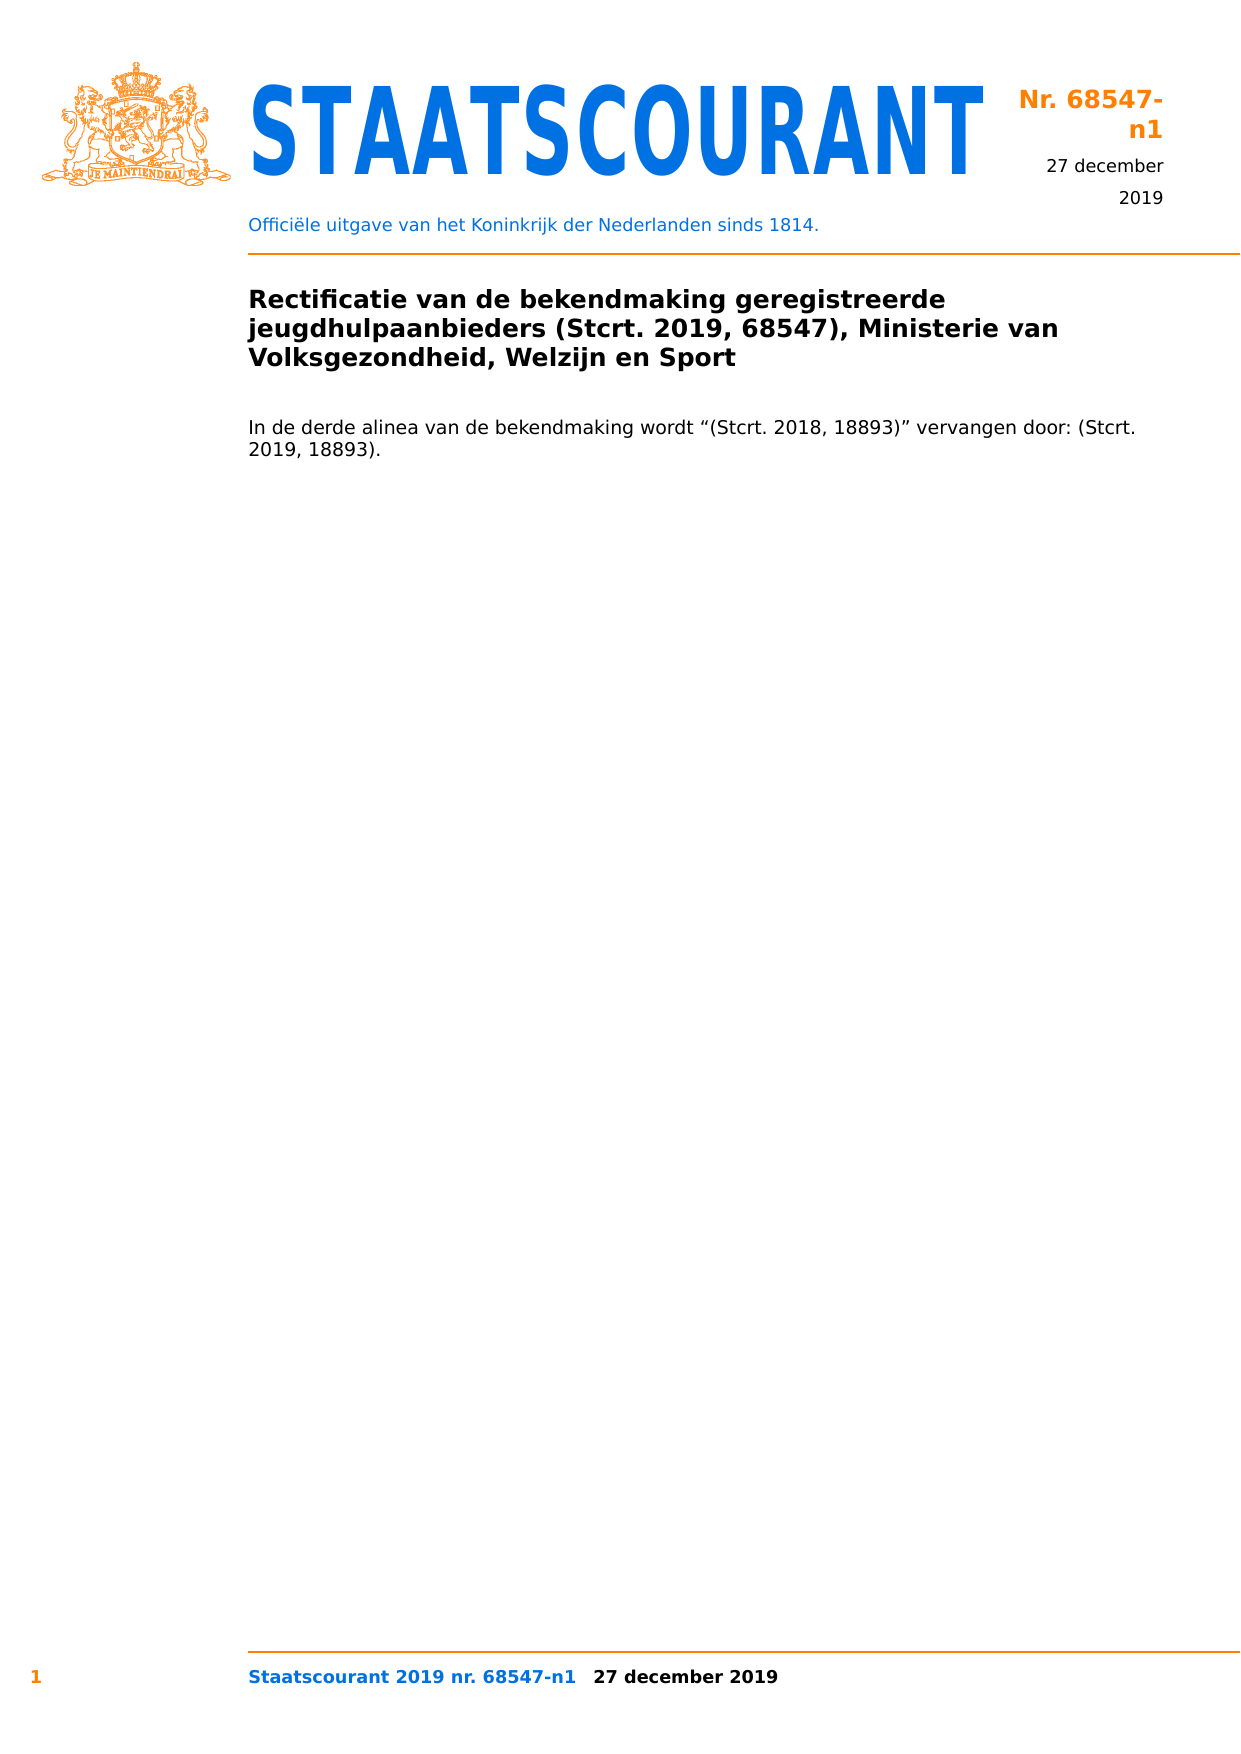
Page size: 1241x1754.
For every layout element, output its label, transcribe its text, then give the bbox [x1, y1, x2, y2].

picture [41, 62, 231, 186]
table_header Nr. 68547-n1 [998, 62, 1240, 150]
table_cell Officiële uitgave van het Koninkrijk der Nederlanden sinds 1814. [248, 215, 1240, 253]
table_header [25, 62, 248, 253]
table_cell 2019 [998, 183, 1240, 215]
text In de derde alinea van de bekendmaking wordt “(Stcrt. 2018, 18893)” vervangen door: (Stcrt. 2019, 18893). [248, 417, 1163, 461]
table_cell 27 december [998, 150, 1240, 182]
table_header STAATSCOURANT [248, 62, 998, 215]
subtitle Rectificatie van de bekendmaking geregistreerde jeugdhulpaanbieders (Stcrt. 2019, 68547), Ministerie van Volksgezondheid, Welzijn en Sport [248, 285, 1163, 373]
